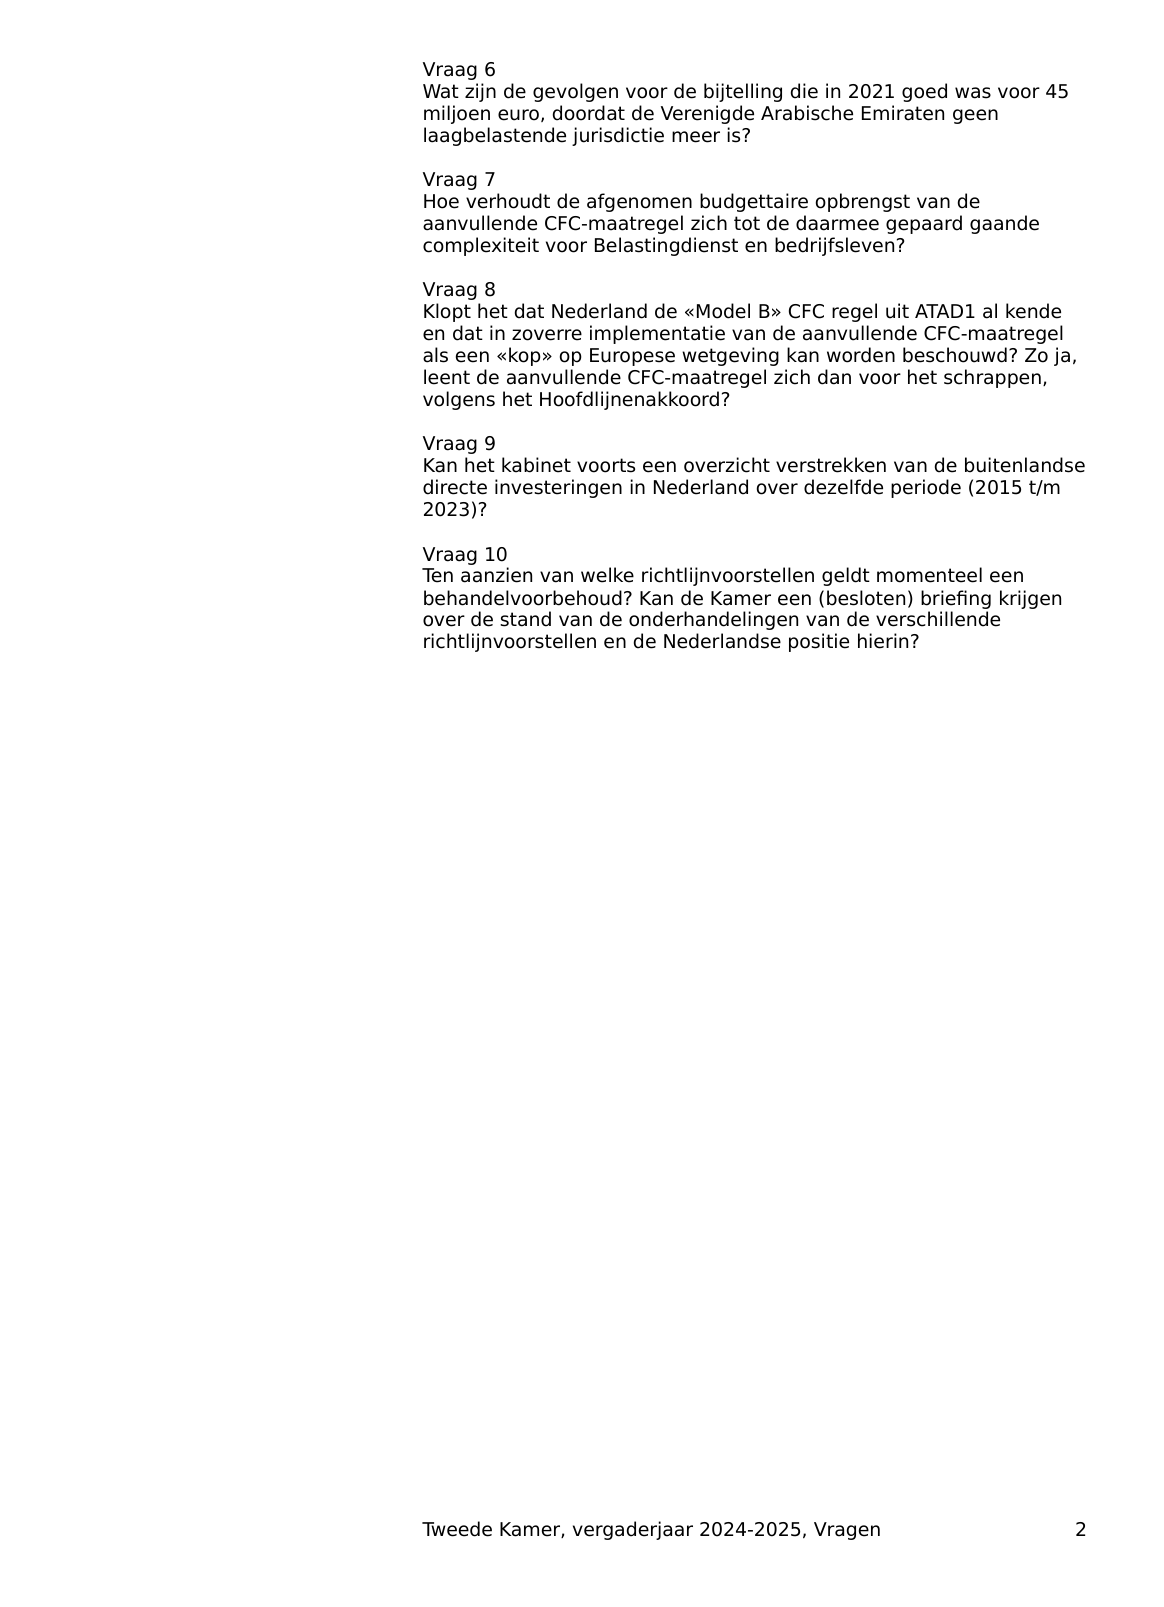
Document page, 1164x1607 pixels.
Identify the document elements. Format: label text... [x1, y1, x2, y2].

text Vraag 7 [422, 169, 1087, 191]
text Vraag 6 [422, 59, 1087, 81]
text Kan het kabinet voorts een overzicht verstrekken van de buitenlandse directe investeringen in Nederland over dezelfde periode (2015 t/m 2023)? [422, 455, 1087, 521]
text Hoe verhoudt de afgenomen budgettaire opbrengst van de aanvullende CFC-maatregel zich tot de daarmee gepaard gaande complexiteit voor Belastingdienst en bedrijfsleven? [422, 191, 1087, 257]
text Klopt het dat Nederland de «Model B» CFC regel uit ATAD1 al kende en dat in zoverre implementatie van de aanvullende CFC-maatregel als een «kop» op Europese wetgeving kan worden beschouwd? Zo ja, leent de aanvullende CFC-maatregel zich dan voor het schrappen, volgens het Hoofdlijnenakkoord? [422, 301, 1087, 411]
text Wat zijn de gevolgen voor de bijtelling die in 2021 goed was voor 45 miljoen euro, doordat de Verenigde Arabische Emiraten geen laagbelastende jurisdictie meer is? [422, 81, 1087, 147]
text Vraag 8 [422, 279, 1087, 301]
text Vraag 10 [422, 543, 1087, 565]
text Vraag 9 [422, 433, 1087, 455]
text Ten aanzien van welke richtlijnvoorstellen geldt momenteel een behandelvoorbehoud? Kan de Kamer een (besloten) briefing krijgen over de stand van de onderhandelingen van de verschillende richtlijnvoorstellen en de Nederlandse positie hierin? [422, 565, 1087, 653]
